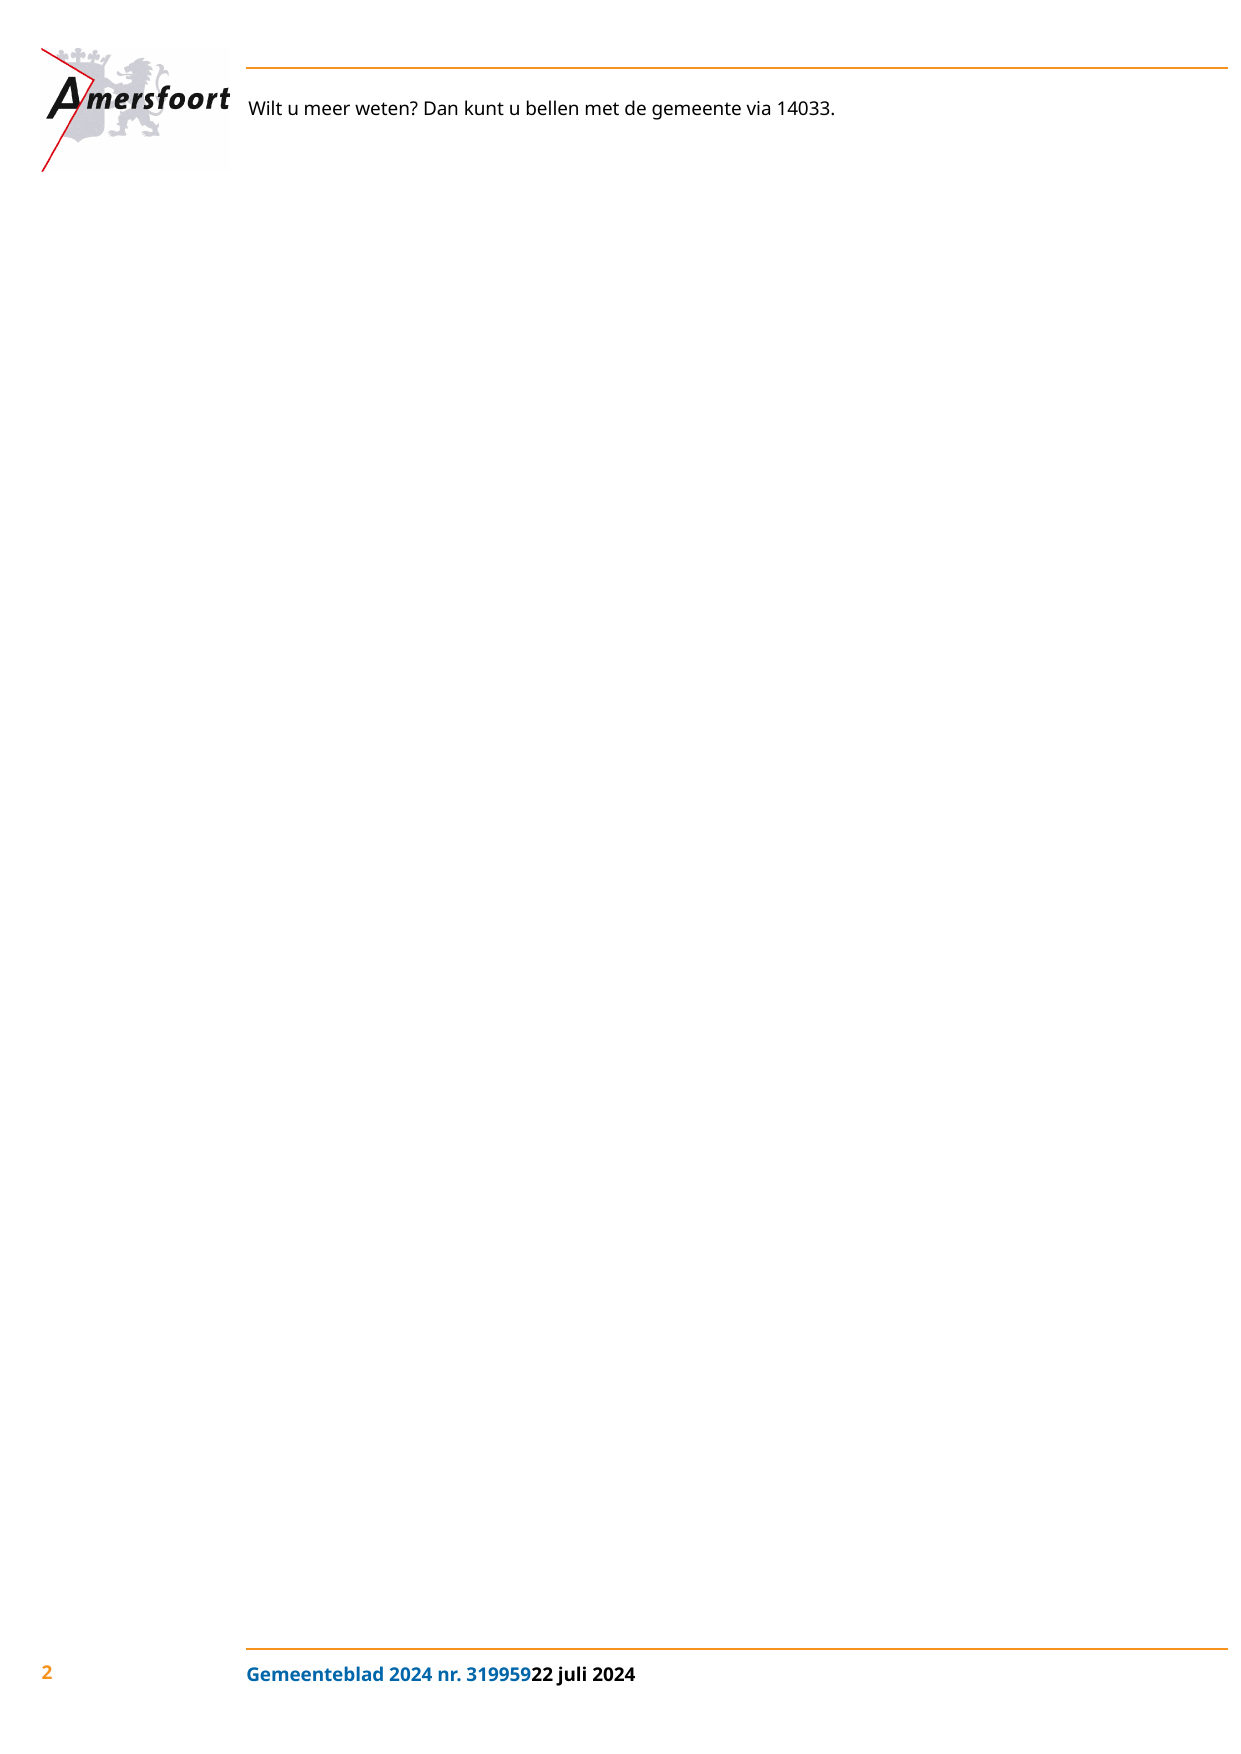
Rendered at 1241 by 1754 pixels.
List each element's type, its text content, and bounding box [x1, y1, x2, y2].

picture [41, 47, 231, 172]
text Wilt u meer weten? Dan kunt u bellen met de gemeente via 14033. [248, 95, 1152, 121]
